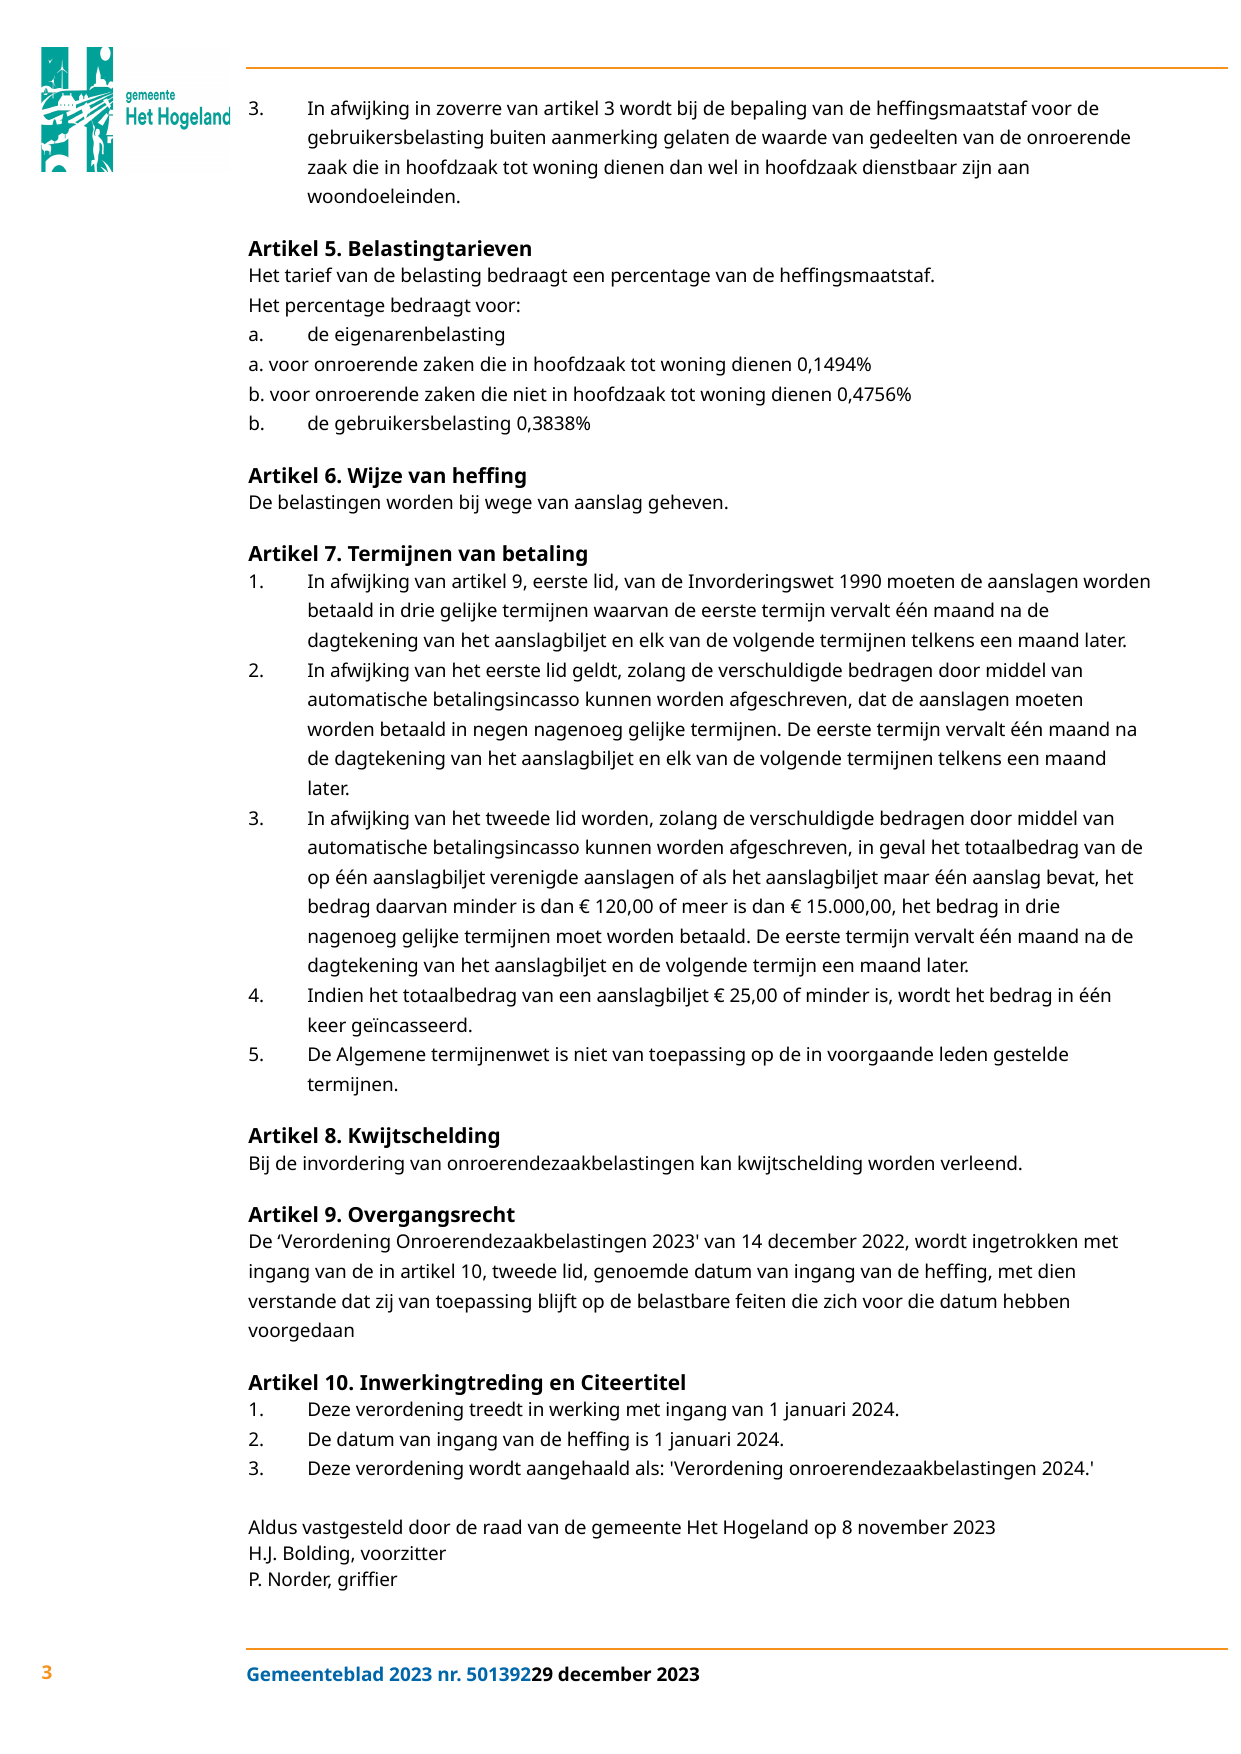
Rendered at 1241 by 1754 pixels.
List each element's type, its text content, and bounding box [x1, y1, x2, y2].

text Artikel 9. Overgangsrecht [248, 1200, 1152, 1229]
text Aldus vastgesteld door de raad van de gemeente Het Hogeland op 8 november 2023 [248, 1514, 1152, 1540]
list In afwijking van het eerste lid geldt, zolang de verschuldigde bedragen door middel van automatische betalingsincasso kunnen worden afgeschreven, dat de aanslagen moeten worden betaald in negen nagenoeg gelijke termijnen. De eerste termijn vervalt één maand na de dagtekening van het aanslagbiljet en elk van de volgende termijnen telkens een maand later. [248, 657, 1152, 801]
list Indien het totaalbedrag van een aanslagbiljet € 25,00 of minder is, wordt het bedrag in één keer geïncasseerd. [248, 982, 1152, 1037]
picture [41, 47, 231, 172]
text Bij de invordering van onroerendezaakbelastingen kan kwijtschelding worden verleend. [248, 1150, 1152, 1176]
text Het percentage bedraagt voor: [248, 292, 1152, 318]
text P. Norder, griffier [248, 1566, 1152, 1592]
list De Algemene termijnenwet is niet van toepassing op de in voorgaande leden gestelde termijnen. [248, 1041, 1152, 1097]
list In afwijking in zoverre van artikel 3 wordt bij de bepaling van de heffingsmaatstaf voor de gebruikersbelasting buiten aanmerking gelaten de waarde van gedeelten van de onroerende zaak die in hoofdzaak tot woning dienen dan wel in hoofdzaak dienstbaar zijn aan woondoeleinden. [248, 95, 1152, 209]
list In afwijking van artikel 9, eerste lid, van de Invorderingswet 1990 moeten de aanslagen worden betaald in drie gelijke termijnen waarvan de eerste termijn vervalt één maand na de dagtekening van het aanslagbiljet en elk van de volgende termijnen telkens een maand later. [248, 568, 1152, 653]
text De belastingen worden bij wege van aanslag geheven. [248, 489, 1152, 515]
list In afwijking van het tweede lid worden, zolang de verschuldigde bedragen door middel van automatische betalingsincasso kunnen worden afgeschreven, in geval het totaalbedrag van de op één aanslagbiljet verenigde aanslagen of als het aanslagbiljet maar één aanslag bevat, het bedrag daarvan minder is dan € 120,00 of meer is dan € 15.000,00, het bedrag in drie nagenoeg gelijke termijnen moet worden betaald. De eerste termijn vervalt één maand na de dagtekening van het aanslagbiljet en de volgende termijn een maand later. [248, 805, 1152, 978]
list Deze verordening treedt in werking met ingang van 1 januari 2024. [248, 1396, 1152, 1422]
text Artikel 5. Belastingtarieven [248, 234, 1152, 262]
text H.J. Bolding, voorzitter [248, 1540, 1152, 1566]
list de eigenarenbelasting [248, 322, 1152, 347]
list de gebruikersbelasting 0,3838% [248, 410, 1152, 436]
text a. voor onroerende zaken die in hoofdzaak tot woning dienen 0,1494% [248, 351, 1152, 377]
list De datum van ingang van de heffing is 1 januari 2024. [248, 1426, 1152, 1452]
text Artikel 6. Wijze van heffing [248, 461, 1152, 489]
text b. voor onroerende zaken die niet in hoofdzaak tot woning dienen 0,4756% [248, 381, 1152, 406]
text De ‘Verordening Onroerendezaakbelastingen 2023' van 14 december 2022, wordt ingetrokken met ingang van de in artikel 10, tweede lid, genoemde datum van ingang van de heffing, met dien verstande dat zij van toepassing blijft op de belastbare feiten die zich voor die datum hebben voorgedaan [248, 1229, 1152, 1343]
text Het tarief van de belasting bedraagt een percentage van de heffingsmaatstaf. [248, 262, 1152, 288]
list Deze verordening wordt aangehaald als: 'Verordening onroerendezaakbelastingen 2024.' [248, 1455, 1152, 1481]
text Artikel 7. Termijnen van betaling [248, 539, 1152, 568]
text Artikel 10. Inwerkingtreding en Citeertitel [248, 1368, 1152, 1396]
text Artikel 8. Kwijtschelding [248, 1121, 1152, 1150]
